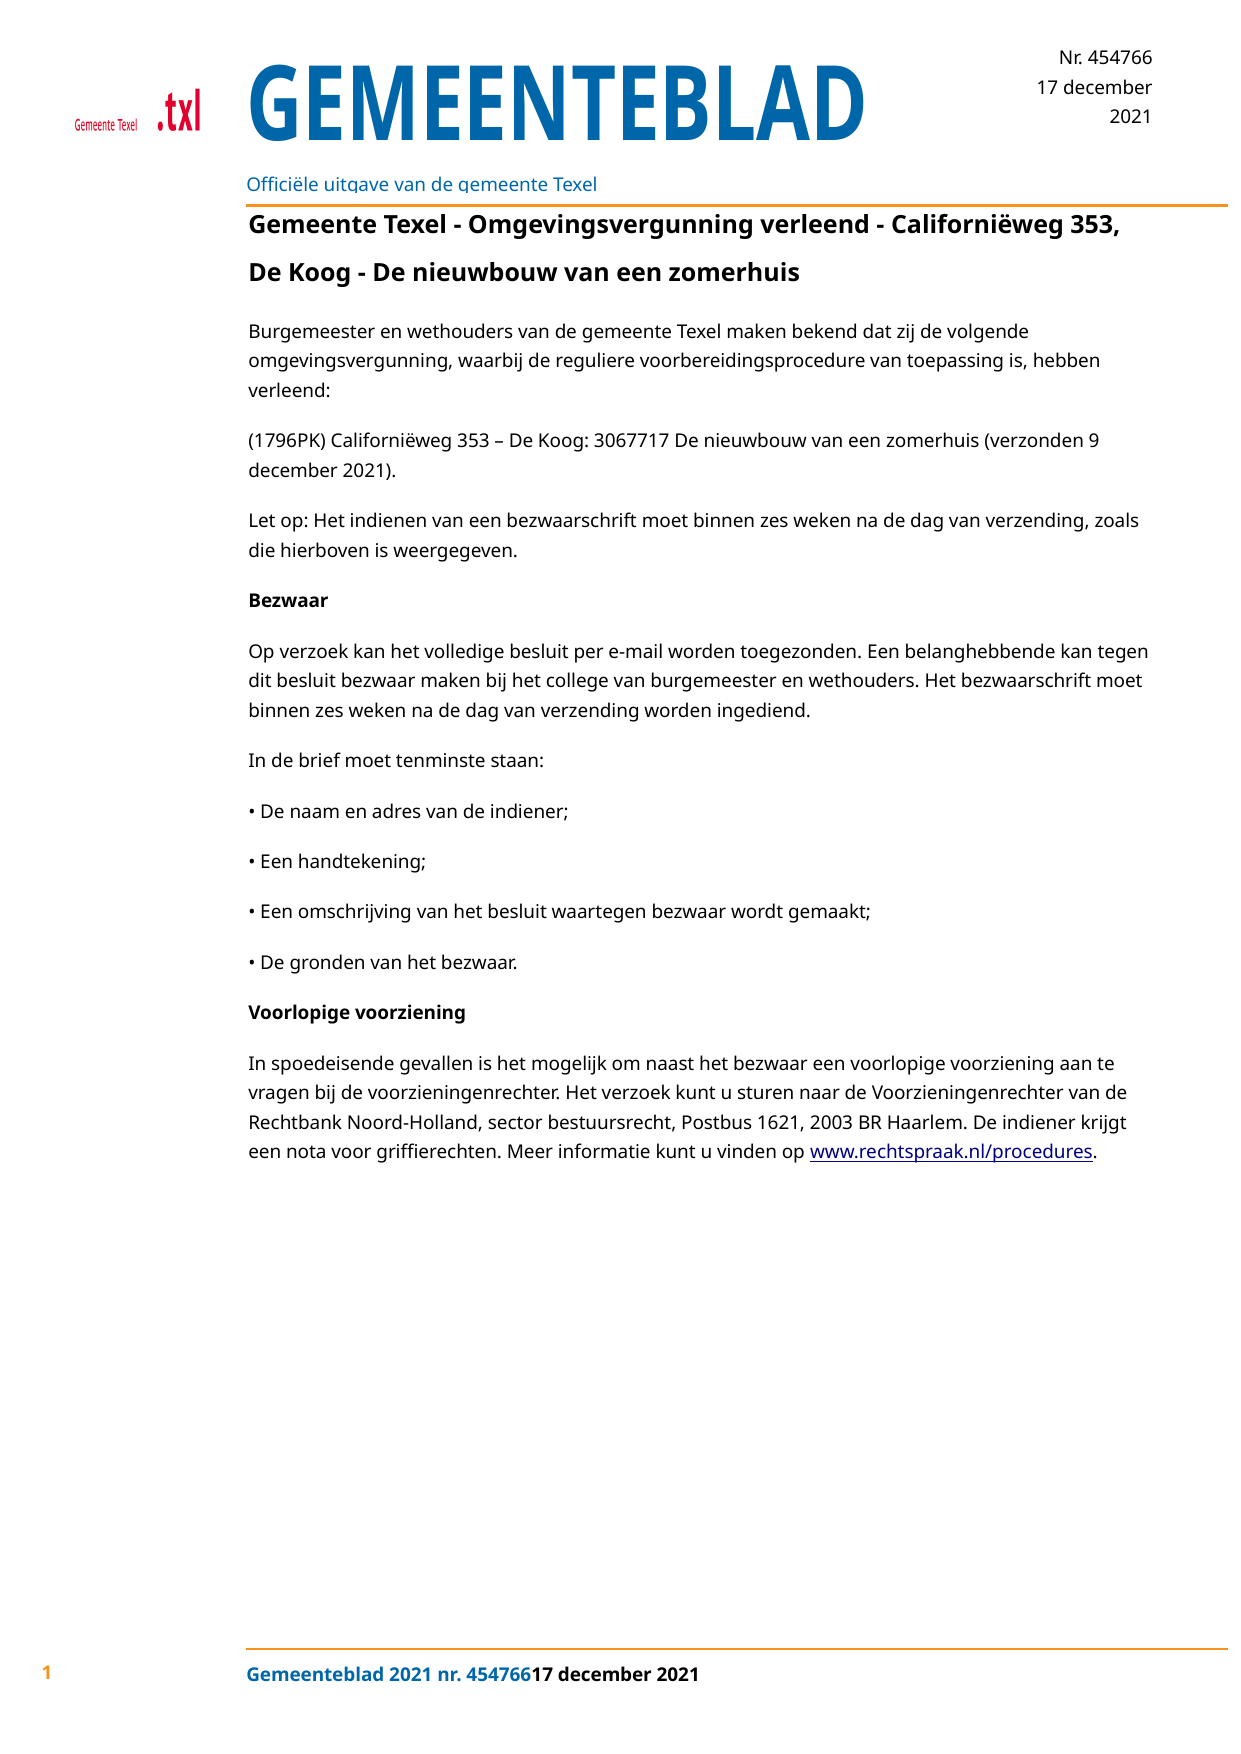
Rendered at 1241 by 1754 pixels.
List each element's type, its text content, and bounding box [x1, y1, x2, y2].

text Let op: Het indienen van een bezwaarschrift moet binnen zes weken na de dag van verzending, zoals die hierboven is weergegeven. [248, 507, 1152, 563]
text • De gronden van het bezwaar. [248, 949, 1152, 975]
text Op verzoek kan het volledige besluit per e-mail worden toegezonden. Een belanghebbende kan tegen dit besluit bezwaar maken bij het college van burgemeester en wethouders. Het bezwaarschrift moet binnen zes weken na de dag van verzending worden ingediend. [248, 638, 1152, 723]
text Burgemeester en wethouders van de gemeente Texel maken bekend dat zij de volgende omgevingsvergunning, waarbij de reguliere voorbereidingsprocedure van toepassing is, hebben verleend: [248, 318, 1152, 403]
text • Een omschrijving van het besluit waartegen bezwaar wordt gemaakt; [248, 899, 1152, 924]
text In spoedeisende gevallen is het mogelijk om naast het bezwaar een voorlopige voorziening aan te vragen bij de voorzieningenrechter. Het verzoek kunt u sturen naar de Voorzieningenrechter van de Rechtbank Noord-Holland, sector bestuursrecht, Postbus 1621, 2003 BR Haarlem. De indiener krijgt een nota voor griffierechten. Meer informatie kunt u vinden op www.rechtspraak.nl/procedures. [248, 1050, 1152, 1164]
text Gemeente Texel - Omgevingsvergunning verleend - Californiëweg 353, De Koog - De nieuwbouw van een zomerhuis [248, 207, 1152, 288]
text Voorlopige voorziening [248, 999, 1152, 1025]
text • De naam en adres van de indiener; [248, 798, 1152, 824]
text Bezwaar [248, 587, 1152, 613]
text • Een handtekening; [248, 848, 1152, 874]
text (1796PK) Californiëweg 353 – De Koog: 3067717 De nieuwbouw van een zomerhuis (verzonden 9 december 2021). [248, 427, 1152, 483]
picture [41, 47, 231, 172]
text In de brief moet tenminste staan: [248, 747, 1152, 773]
